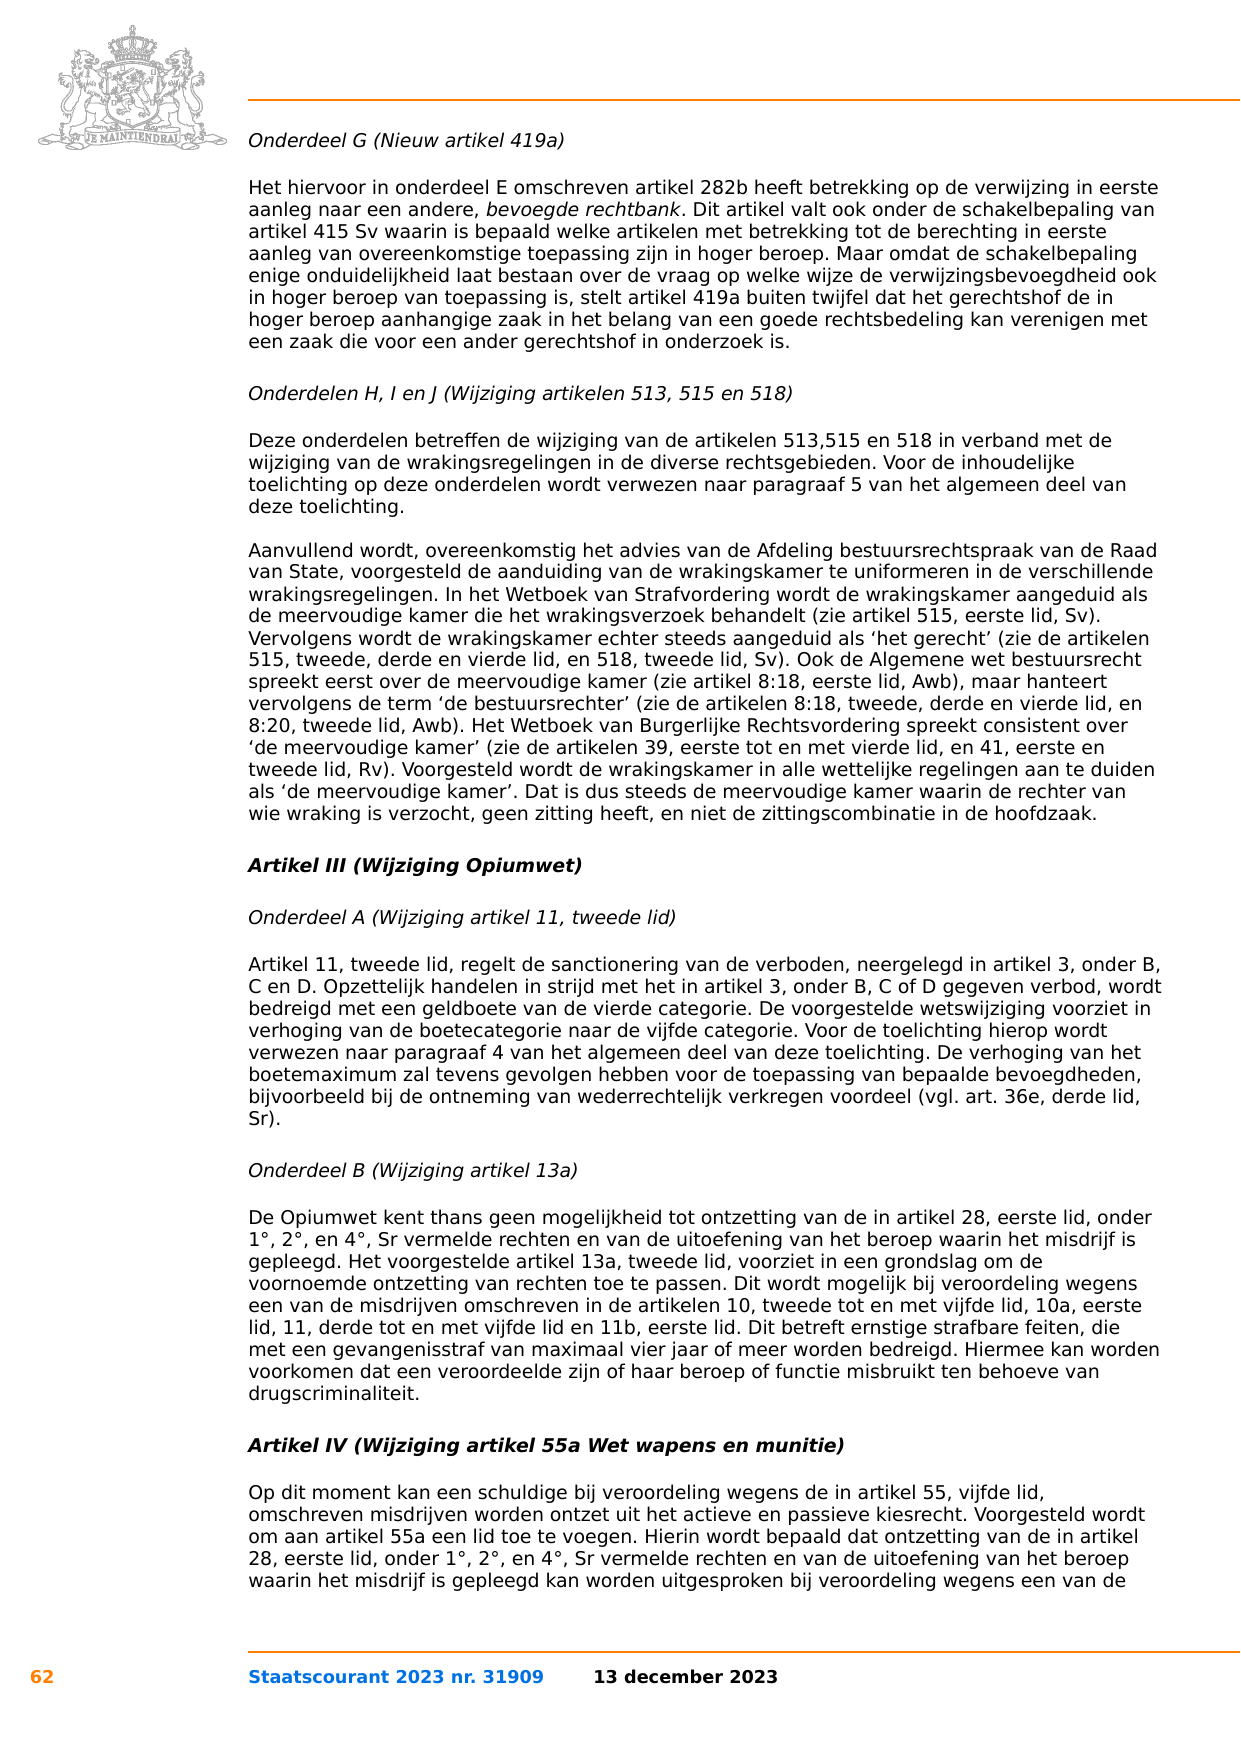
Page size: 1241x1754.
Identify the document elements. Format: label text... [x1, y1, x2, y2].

text Het hiervoor in onderdeel E omschreven artikel 282b heeft betrekking op de verwijzing in eerste aanleg naar een andere, bevoegde rechtbank. Dit artikel valt ook onder de schakelbepaling van artikel 415 Sv waarin is bepaald welke artikelen met betrekking tot de berechting in eerste aanleg van overeenkomstige toepassing zijn in hoger beroep. Maar omdat de schakelbepaling enige onduidelijkheid laat bestaan over de vraag op welke wijze de verwijzingsbevoegdheid ook in hoger beroep van toepassing is, stelt artikel 419a buiten twijfel dat het gerechtshof de in hoger beroep aanhangige zaak in het belang van een goede rechtsbedeling kan verenigen met een zaak die voor een ander gerechtshof in onderzoek is. [248, 177, 1163, 353]
subtitle Artikel III (Wijziging Opiumwet) [248, 855, 1163, 877]
text De Opiumwet kent thans geen mogelijkheid tot ontzetting van de in artikel 28, eerste lid, onder 1°, 2°, en 4°, Sr vermelde rechten en van de uitoefening van het beroep waarin het misdrijf is gepleegd. Het voorgestelde artikel 13a, tweede lid, voorziet in een grondslag om de voornoemde ontzetting van rechten toe te passen. Dit wordt mogelijk bij veroordeling wegens een van de misdrijven omschreven in de artikelen 10, tweede tot en met vijfde lid, 10a, eerste lid, 11, derde tot en met vijfde lid en 11b, eerste lid. Dit betreft ernstige strafbare feiten, die met een gevangenisstraf van maximaal vier jaar of meer worden bedreigd. Hiermee kan worden voorkomen dat een veroordeelde zijn of haar beroep of functie misbruikt ten behoeve van drugscriminaliteit. [248, 1207, 1163, 1405]
subtitle Onderdeel A (Wijziging artikel 11, tweede lid) [248, 907, 1163, 929]
text Artikel 11, tweede lid, regelt de sanctionering van de verboden, neergelegd in artikel 3, onder B, C en D. Opzettelijk handelen in strijd met het in artikel 3, onder B, C of D gegeven verbod, wordt bedreigd met een geldboete van de vierde categorie. De voorgestelde wetswijziging voorziet in verhoging van de boetecategorie naar de vijfde categorie. Voor de toelichting hierop wordt verwezen naar paragraaf 4 van het algemeen deel van deze toelichting. De verhoging van het boetemaximum zal tevens gevolgen hebben voor de toepassing van bepaalde bevoegdheden, bijvoorbeeld bij de ontneming van wederrechtelijk verkregen voordeel (vgl. art. 36e, derde lid, Sr). [248, 954, 1163, 1130]
text Aanvullend wordt, overeenkomstig het advies van de Afdeling bestuursrechtspraak van de Raad van State, voorgesteld de aanduiding van de wrakingskamer te uniformeren in de verschillende wrakingsregelingen. In het Wetboek van Strafvordering wordt de wrakingskamer aangeduid als de meervoudige kamer die het wrakingsverzoek behandelt (zie artikel 515, eerste lid, Sv). Vervolgens wordt de wrakingskamer echter steeds aangeduid als ‘het gerecht’ (zie de artikelen 515, tweede, derde en vierde lid, en 518, tweede lid, Sv). Ook de Algemene wet bestuursrecht spreekt eerst over de meervoudige kamer (zie artikel 8:18, eerste lid, Awb), maar hanteert vervolgens de term ‘de bestuursrechter’ (zie de artikelen 8:18, tweede, derde en vierde lid, en 8:20, tweede lid, Awb). Het Wetboek van Burgerlijke Rechtsvordering spreekt consistent over ‘de meervoudige kamer’ (zie de artikelen 39, eerste tot en met vierde lid, en 41, eerste en tweede lid, Rv). Voorgesteld wordt de wrakingskamer in alle wettelijke regelingen aan te duiden als ‘de meervoudige kamer’. Dat is dus steeds de meervoudige kamer waarin de rechter van wie wraking is verzocht, geen zitting heeft, en niet de zittingscombinatie in de hoofdzaak. [248, 539, 1163, 825]
text Deze onderdelen betreffen de wijziging van de artikelen 513,515 en 518 in verband met de wijziging van de wrakingsregelingen in de diverse rechtsgebieden. Voor de inhoudelijke toelichting op deze onderdelen wordt verwezen naar paragraaf 5 van het algemeen deel van deze toelichting. [248, 430, 1163, 518]
picture [38, 25, 227, 150]
subtitle Artikel IV (Wijziging artikel 55a Wet wapens en munitie) [248, 1435, 1163, 1457]
subtitle Onderdeel B (Wijziging artikel 13a) [248, 1160, 1163, 1182]
text Op dit moment kan een schuldige bij veroordeling wegens de in artikel 55, vijfde lid, omschreven misdrijven worden ontzet uit het actieve en passieve kiesrecht. Voorgesteld wordt om aan artikel 55a een lid toe te voegen. Hierin wordt bepaald dat ontzetting van de in artikel 28, eerste lid, onder 1°, 2°, en 4°, Sr vermelde rechten en van de uitoefening van het beroep waarin het misdrijf is gepleegd kan worden uitgesproken bij veroordeling wegens een van de [248, 1482, 1163, 1592]
subtitle Onderdeel G (Nieuw artikel 419a) [248, 130, 1163, 152]
subtitle Onderdelen H, I en J (Wijziging artikelen 513, 515 en 518) [248, 383, 1163, 405]
